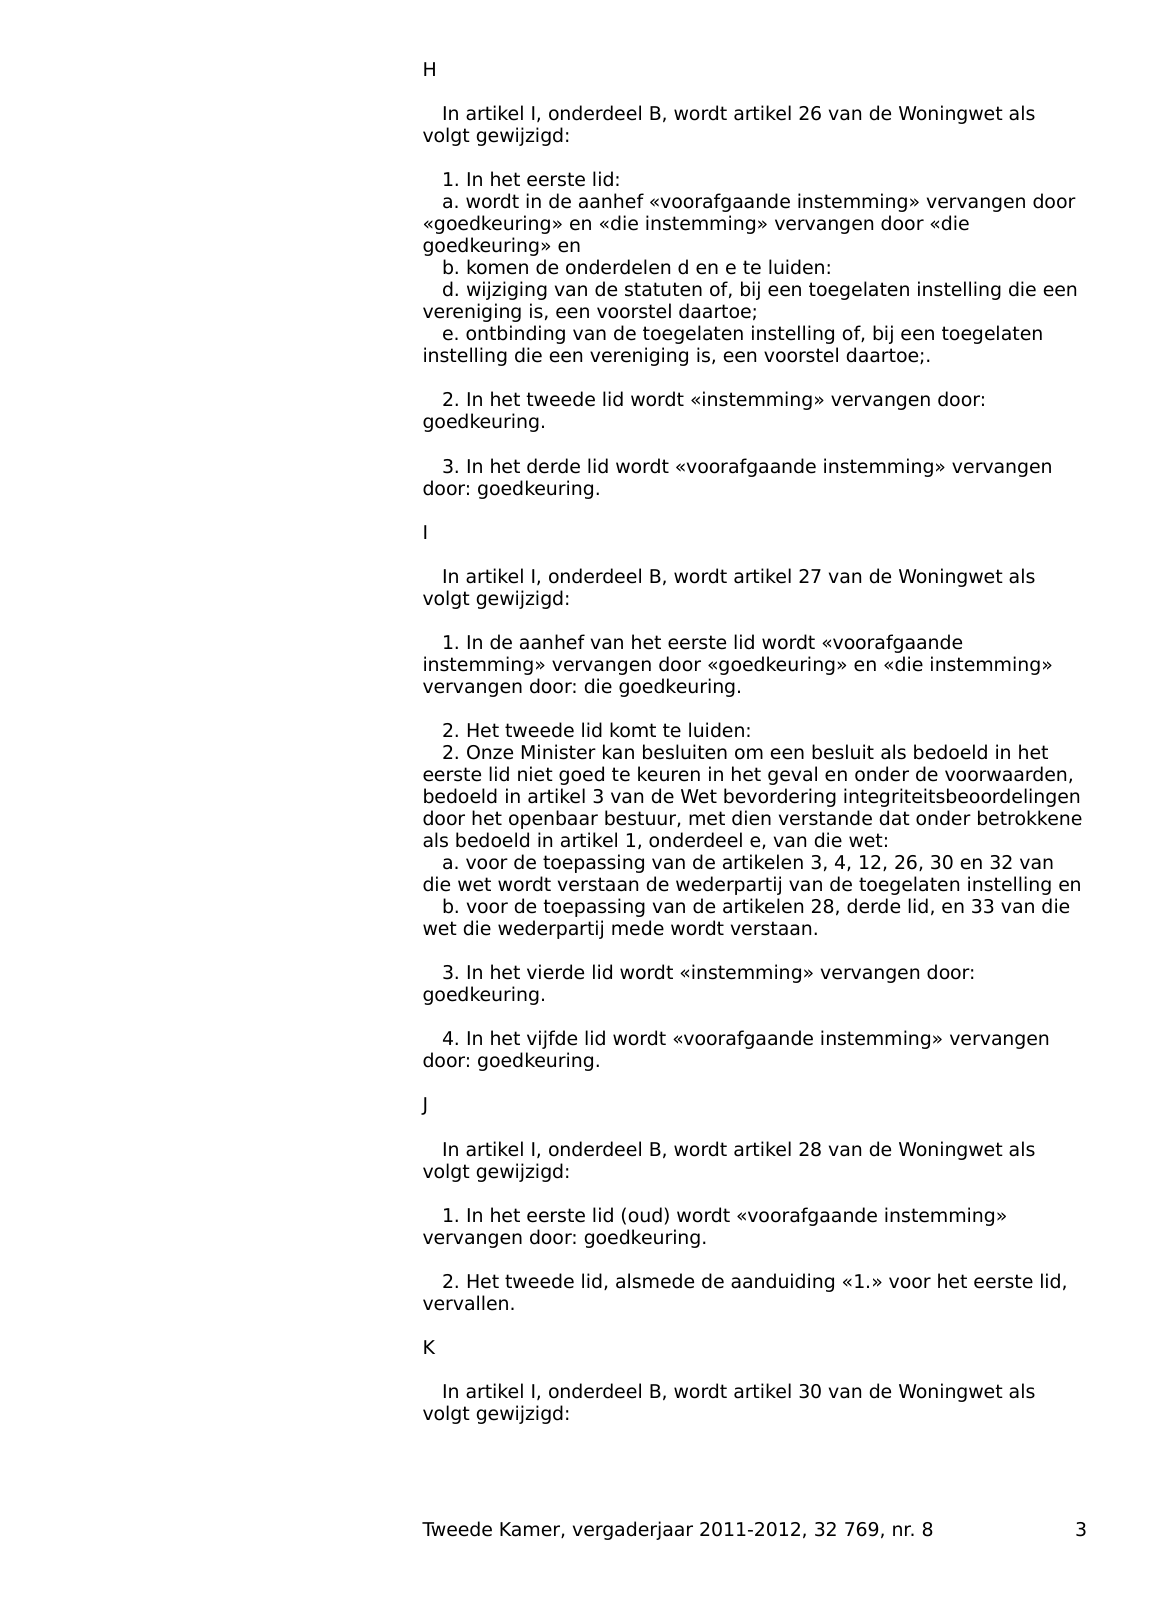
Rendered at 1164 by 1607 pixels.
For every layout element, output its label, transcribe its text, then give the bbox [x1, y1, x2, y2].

text In artikel I, onderdeel B, wordt artikel 27 van de Woningwet als volgt gewijzigd: [422, 566, 1087, 610]
subtitle J [422, 1094, 1087, 1116]
text 2. In het tweede lid wordt «instemming» vervangen door: goedkeuring. [422, 389, 1087, 433]
text 1. In het eerste lid: [422, 169, 1087, 191]
text d. wijziging van de statuten of, bij een toegelaten instelling die een vereniging is, een voorstel daartoe; [422, 279, 1087, 323]
text 1. In de aanhef van het eerste lid wordt «voorafgaande instemming» vervangen door «goedkeuring» en «die instemming» vervangen door: die goedkeuring. [422, 632, 1087, 698]
text a. voor de toepassing van de artikelen 3, 4, 12, 26, 30 en 32 van die wet wordt verstaan de wederpartij van de toegelaten instelling en [422, 852, 1087, 896]
text b. komen de onderdelen d en e te luiden: [422, 257, 1087, 279]
text 3. In het vierde lid wordt «instemming» vervangen door: goedkeuring. [422, 962, 1087, 1006]
text 3. In het derde lid wordt «voorafgaande instemming» vervangen door: goedkeuring. [422, 456, 1087, 499]
text 2. Het tweede lid komt te luiden: [422, 720, 1087, 742]
text 2. Het tweede lid, alsmede de aanduiding «1.» voor het eerste lid, vervallen. [422, 1271, 1087, 1315]
text 4. In het vijfde lid wordt «voorafgaande instemming» vervangen door: goedkeuring. [422, 1028, 1087, 1072]
text In artikel I, onderdeel B, wordt artikel 30 van de Woningwet als volgt gewijzigd: [422, 1381, 1087, 1425]
text b. voor de toepassing van de artikelen 28, derde lid, en 33 van die wet die wederpartij mede wordt verstaan. [422, 896, 1087, 940]
text e. ontbinding van de toegelaten instelling of, bij een toegelaten instelling die een vereniging is, een voorstel daartoe;. [422, 323, 1087, 367]
subtitle K [422, 1337, 1087, 1359]
text In artikel I, onderdeel B, wordt artikel 26 van de Woningwet als volgt gewijzigd: [422, 103, 1087, 147]
text a. wordt in de aanhef «voorafgaande instemming» vervangen door «goedkeuring» en «die instemming» vervangen door «die goedkeuring» en [422, 191, 1087, 257]
subtitle H [422, 59, 1087, 81]
text 2. Onze Minister kan besluiten om een besluit als bedoeld in het eerste lid niet goed te keuren in het geval en onder de voorwaarden, bedoeld in artikel 3 van de Wet bevordering integriteitsbeoordelingen door het openbaar bestuur, met dien verstande dat onder betrokkene als bedoeld in artikel 1, onderdeel e, van die wet: [422, 742, 1087, 852]
subtitle I [422, 522, 1087, 544]
text In artikel I, onderdeel B, wordt artikel 28 van de Woningwet als volgt gewijzigd: [422, 1138, 1087, 1182]
text 1. In het eerste lid (oud) wordt «voorafgaande instemming» vervangen door: goedkeuring. [422, 1205, 1087, 1249]
